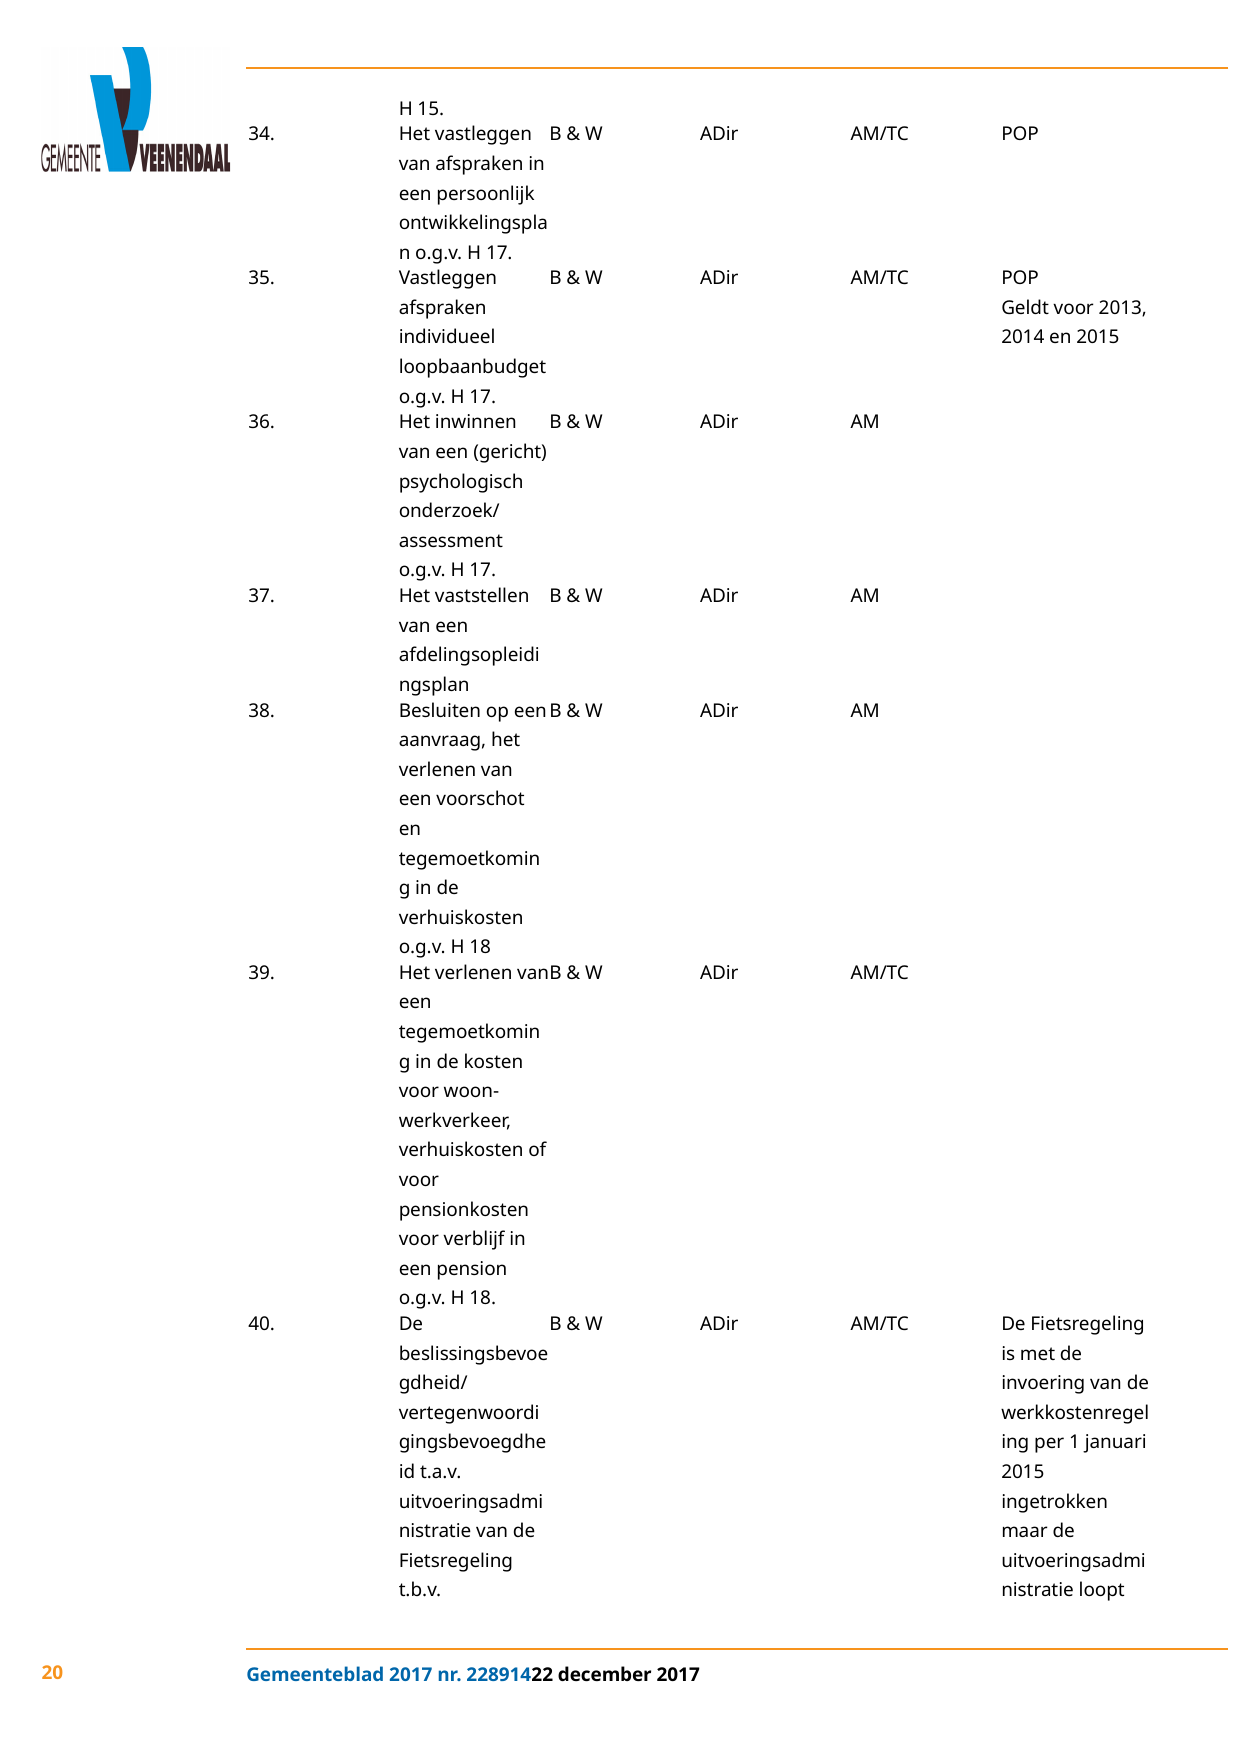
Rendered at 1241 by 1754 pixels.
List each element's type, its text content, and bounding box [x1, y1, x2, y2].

table_cell [248, 582, 398, 697]
table_cell [248, 265, 398, 409]
table_cell H 15. [399, 95, 549, 121]
table_cell ADir [700, 697, 850, 959]
table_cell Het inwinnen van een (gericht) psychologisch onderzoek/ assessment o.g.v. H 17. [399, 409, 549, 582]
table_cell [248, 409, 398, 582]
table_cell B & W [549, 409, 700, 582]
table_cell Het verlenen van een tegemoetkoming in de kosten voor woon-werkverkeer, verhuiskosten of voor pensionkosten voor verblijf in een pension o.g.v. H 18. [399, 959, 549, 1310]
table_cell B & W [549, 265, 700, 409]
table_cell [248, 95, 398, 121]
table_cell B & W [549, 697, 700, 959]
table_cell Besluiten op een aanvraag, het verlenen van een voorschot en tegemoetkoming in de verhuiskosten o.g.v. H 18 [399, 697, 549, 959]
table_cell ADir [700, 409, 850, 582]
table_cell AM [850, 409, 1001, 582]
table_cell B & W [549, 582, 700, 697]
table_cell [1001, 959, 1152, 1310]
table_cell B & W [549, 1310, 700, 1602]
table_cell Het vaststellen van een afdelingsopleidingsplan [399, 582, 549, 697]
table_cell POP [1001, 121, 1152, 264]
table_cell AM/TC [850, 265, 1001, 409]
table_cell [248, 697, 398, 959]
table_cell [700, 95, 850, 121]
table_cell AM/TC [850, 1310, 1001, 1602]
table_cell ADir [700, 265, 850, 409]
table_cell ADir [700, 959, 850, 1310]
picture [41, 47, 130, 172]
table_cell AM [850, 582, 1001, 697]
table_cell POP Geldt voor 2013, 2014 en 2015 [1001, 265, 1152, 409]
table_cell AM [850, 697, 1001, 959]
picture [123, 47, 231, 172]
table_cell ADir [700, 582, 850, 697]
table_cell B & W [549, 959, 700, 1310]
table_cell [248, 1310, 398, 1602]
table_cell AM/TC [850, 121, 1001, 264]
table_cell ADir [700, 121, 850, 264]
table_cell [850, 95, 1001, 121]
table_cell [1001, 697, 1152, 959]
table_cell ADir [700, 1310, 850, 1602]
table_cell [1001, 582, 1152, 697]
table_cell De Fietsregeling is met de invoering van de werkkostenregeling per 1 januari 2015 ingetrokken maar de uitvoeringsadministratie loopt [1001, 1310, 1152, 1602]
table_cell De beslissingsbevoegdheid/ vertegenwoordigingsbevoegdheid t.a.v. uitvoeringsadministratie van de Fietsregeling t.b.v. [399, 1310, 549, 1602]
table_cell Het vastleggen van afspraken in een persoonlijk ontwikkelingsplan o.g.v. H 17. [399, 121, 549, 264]
table_cell [549, 95, 700, 121]
table_cell [1001, 95, 1152, 121]
table_cell B & W [549, 121, 700, 264]
table_cell AM/TC [850, 959, 1001, 1310]
table_cell [248, 959, 398, 1310]
table_cell [248, 121, 398, 264]
table_cell [1001, 409, 1152, 582]
table_cell Vastleggen afspraken individueel loopbaanbudget o.g.v. H 17. [399, 265, 549, 409]
